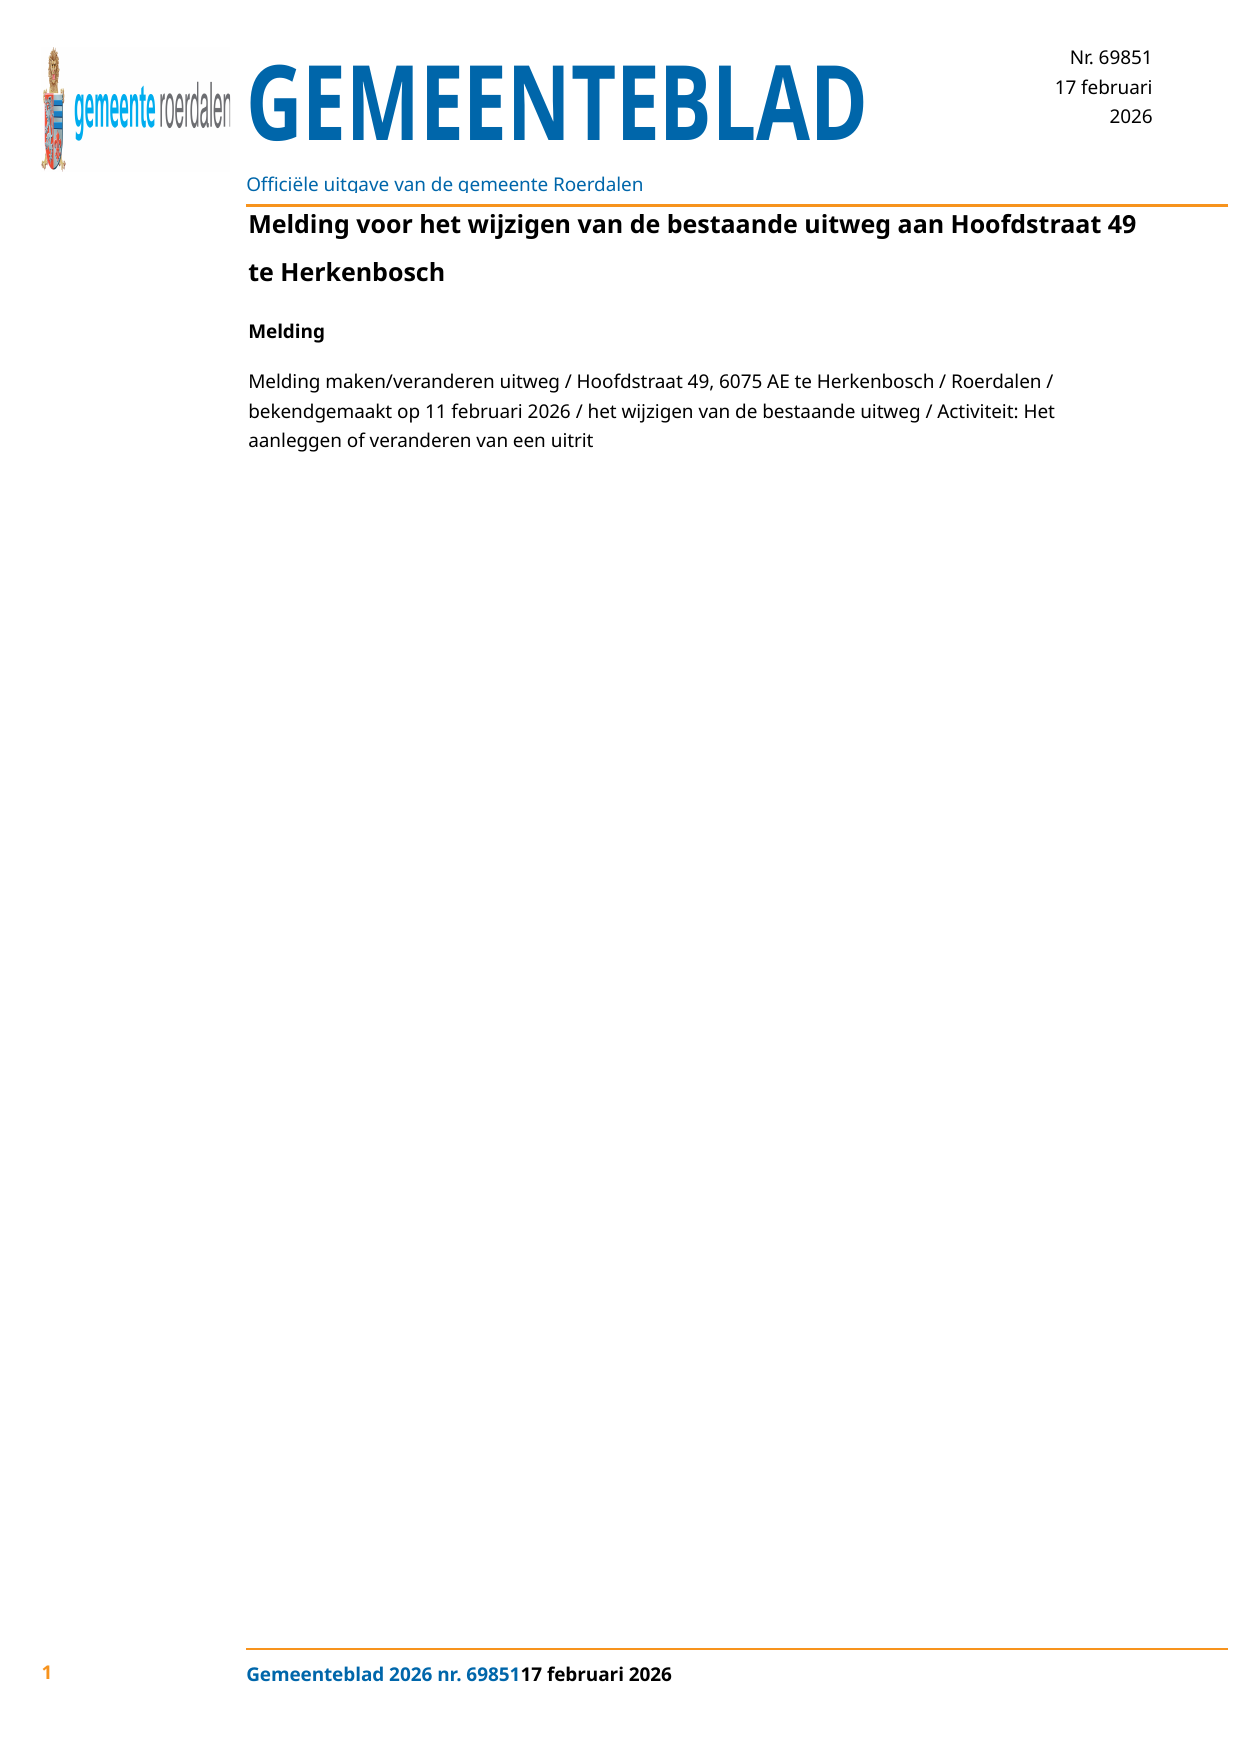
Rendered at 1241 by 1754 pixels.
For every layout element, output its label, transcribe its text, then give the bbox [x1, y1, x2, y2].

text Melding maken/veranderen uitweg / Hoofdstraat 49, 6075 AE te Herkenbosch / Roerdalen / bekendgemaakt op 11 februari 2026 / het wijzigen van de bestaande uitweg / Activiteit: Het aanleggen of veranderen van een uitrit [248, 368, 1152, 453]
text Melding voor het wijzigen van de bestaande uitweg aan Hoofdstraat 49 te Herkenbosch [248, 207, 1152, 288]
text Melding [248, 318, 1152, 344]
picture [41, 47, 231, 172]
